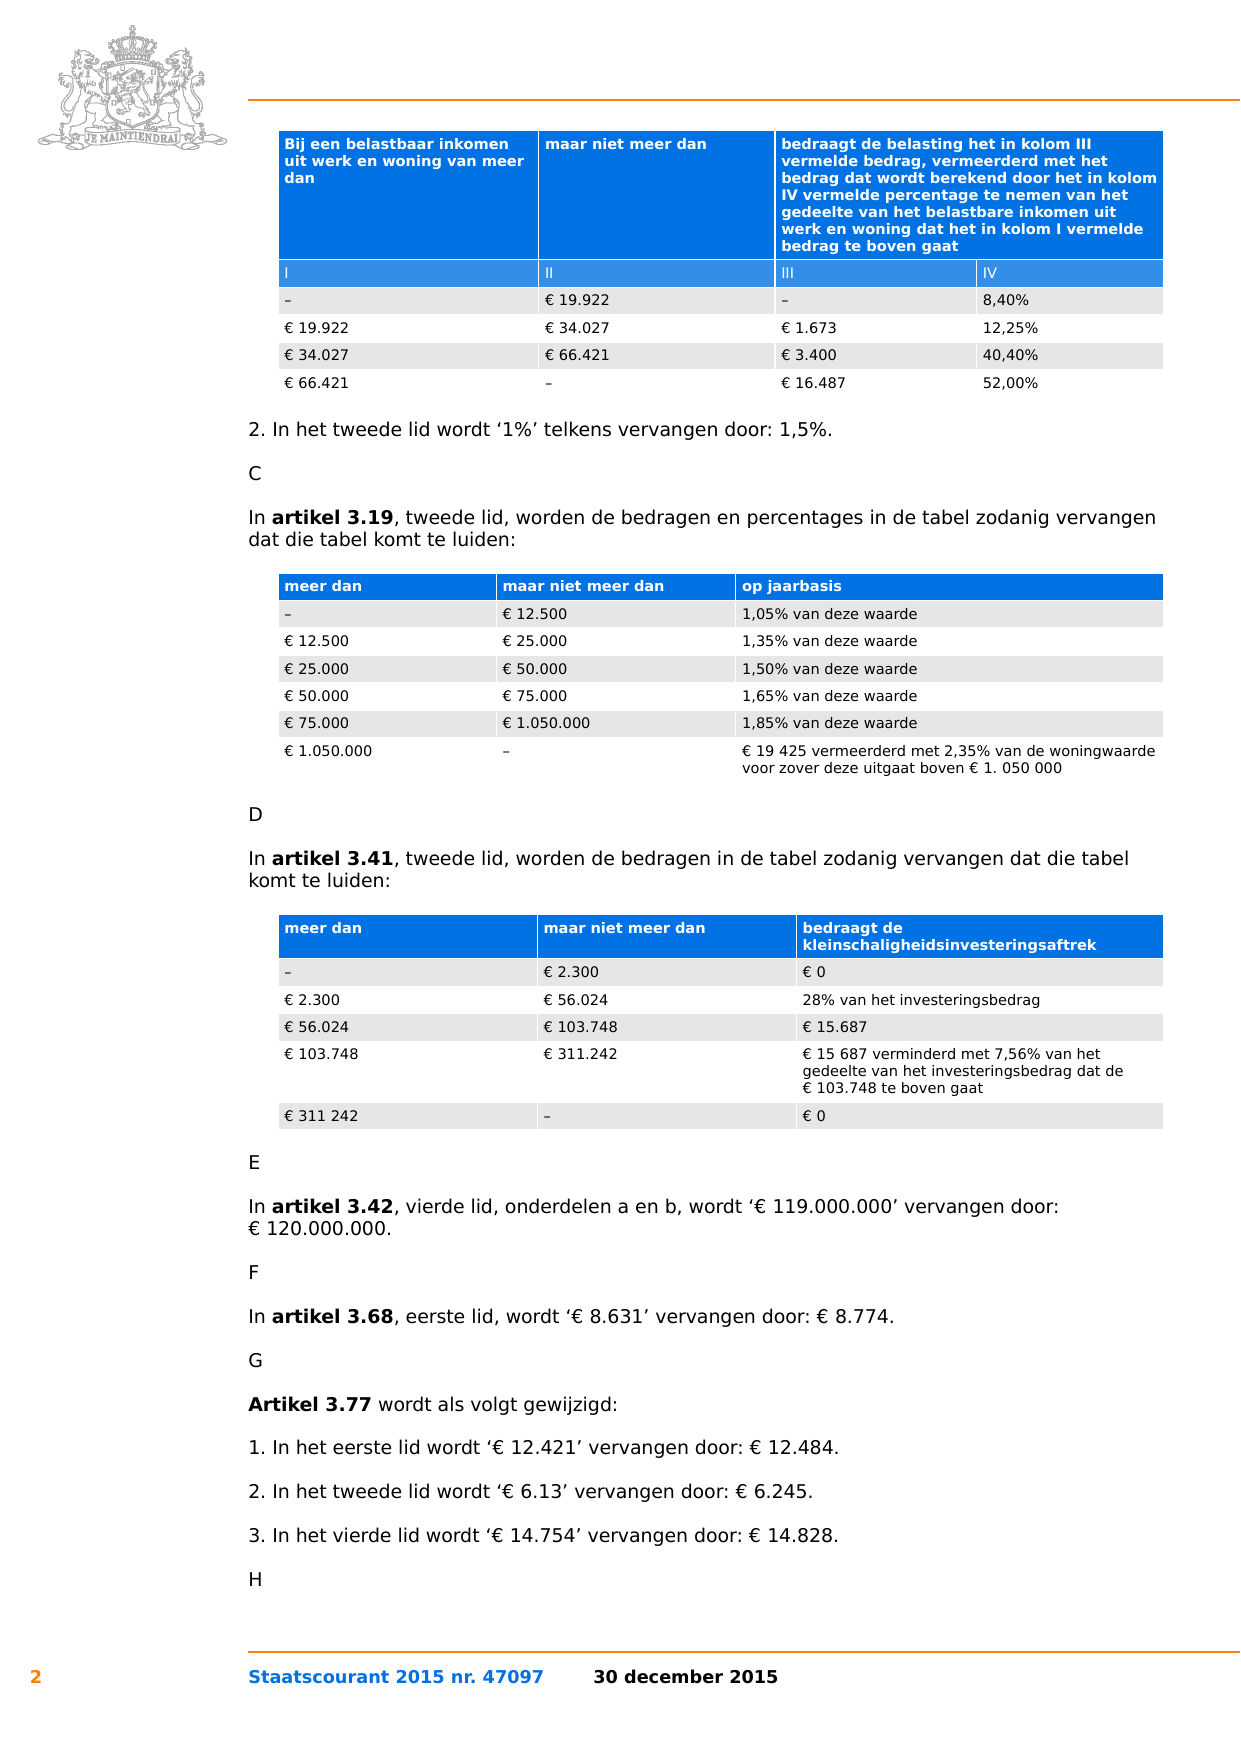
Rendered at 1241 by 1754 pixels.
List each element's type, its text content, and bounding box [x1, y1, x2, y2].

table_cell € 2.300 [279, 987, 537, 1013]
table_cell 1,05% van deze waarde [736, 601, 1163, 627]
table_header maar niet meer dan [539, 131, 774, 259]
text 2. In het tweede lid wordt ‘€ 6.13’ vervangen door: € 6.245. [248, 1481, 1163, 1503]
table_cell € 19.922 [279, 315, 538, 341]
table_header meer dan [279, 915, 537, 958]
table_cell 52,00% [977, 370, 1163, 396]
table_cell € 16.487 [776, 370, 976, 396]
table_cell € 56.024 [279, 1014, 537, 1041]
table_cell € 3.400 [776, 343, 976, 369]
table_header maar niet meer dan [497, 574, 735, 600]
table_cell 1,65% van deze waarde [736, 683, 1163, 709]
table_cell € 50.000 [279, 683, 496, 709]
table_cell 8,40% [977, 288, 1163, 314]
table_cell € 15 687 verminderd met 7,56% van het gedeelte van het investeringsbedrag dat de € 103.748 te boven gaat [797, 1042, 1163, 1102]
table_cell € 34.027 [539, 315, 774, 341]
table_cell – [776, 288, 976, 314]
table_header bedraagt de kleinschaligheidsinvesteringsaftrek [797, 915, 1163, 958]
text Artikel 3.77 wordt als volgt gewijzigd: [248, 1393, 1163, 1415]
table_cell € 1.050.000 [279, 738, 496, 781]
table_cell € 66.421 [279, 370, 538, 396]
table_cell € 66.421 [539, 343, 774, 369]
text In artikel 3.41, tweede lid, worden de bedragen in de tabel zodanig vervangen dat die tabel komt te luiden: [248, 848, 1163, 892]
table_cell – [279, 288, 538, 314]
table_cell € 75.000 [279, 711, 496, 737]
table_header Bij een belastbaar inkomen uit werk en woning van meer dan [279, 131, 538, 259]
table_cell € 0 [797, 959, 1163, 986]
table_cell – [279, 601, 496, 627]
text 1. In het eerste lid wordt ‘€ 12.421’ vervangen door: € 12.484. [248, 1437, 1163, 1459]
table_cell € 25.000 [279, 656, 496, 682]
table_cell € 50.000 [497, 656, 735, 682]
table_cell € 19.922 [539, 288, 774, 314]
text F [248, 1262, 1163, 1284]
table_header maar niet meer dan [538, 915, 796, 958]
table_cell 12,25% [977, 315, 1163, 341]
text H [248, 1569, 1163, 1591]
table_cell € 311.242 [538, 1042, 796, 1102]
table_cell € 34.027 [279, 343, 538, 369]
table_cell € 311 242 [279, 1103, 537, 1129]
text In artikel 3.42, vierde lid, onderdelen a en b, wordt ‘€ 119.000.000’ vervangen door: € 120.000.000. [248, 1196, 1163, 1240]
table_cell III [776, 260, 976, 287]
text C [248, 463, 1163, 485]
table_cell € 75.000 [497, 683, 735, 709]
table_cell € 103.748 [538, 1014, 796, 1041]
table_cell € 2.300 [538, 959, 796, 986]
table_header bedraagt de belasting het in kolom III vermelde bedrag, vermeerderd met het bedrag dat wordt berekend door het in kolom IV vermelde percentage te nemen van het gedeelte van het belastbare inkomen uit werk en woning dat het in kolom I vermelde bedrag te boven gaat [776, 131, 1163, 259]
table_cell – [538, 1103, 796, 1129]
picture [38, 25, 227, 150]
table_cell € 56.024 [538, 987, 796, 1013]
table_cell € 15.687 [797, 1014, 1163, 1041]
table_cell € 1.050.000 [497, 711, 735, 737]
text In artikel 3.19, tweede lid, worden de bedragen en percentages in de tabel zodanig vervangen dat die tabel komt te luiden: [248, 507, 1163, 551]
table_cell € 12.500 [279, 629, 496, 655]
table_cell 1,35% van deze waarde [736, 629, 1163, 655]
table_cell – [497, 738, 735, 781]
table_header meer dan [279, 574, 496, 600]
text D [248, 804, 1163, 826]
table_cell € 19 425 vermeerderd met 2,35% van de woningwaarde voor zover deze uitgaat boven € 1. 050 000 [736, 738, 1163, 781]
table_header op jaarbasis [736, 574, 1163, 600]
table_cell € 103.748 [279, 1042, 537, 1102]
table_cell € 1.673 [776, 315, 976, 341]
table_cell 40,40% [977, 343, 1163, 369]
table_cell € 12.500 [497, 601, 735, 627]
table_cell – [279, 959, 537, 986]
table_cell – [539, 370, 774, 396]
table_cell € 0 [797, 1103, 1163, 1129]
text 3. In het vierde lid wordt ‘€ 14.754’ vervangen door: € 14.828. [248, 1525, 1163, 1547]
text E [248, 1152, 1163, 1174]
table_cell 1,50% van deze waarde [736, 656, 1163, 682]
text 2. In het tweede lid wordt ‘1%’ telkens vervangen door: 1,5%. [248, 419, 1163, 441]
table_cell II [539, 260, 774, 287]
table_cell I [279, 260, 538, 287]
table_cell IV [977, 260, 1163, 287]
table_cell 1,85% van deze waarde [736, 711, 1163, 737]
table_cell 28% van het investeringsbedrag [797, 987, 1163, 1013]
text In artikel 3.68, eerste lid, wordt ‘€ 8.631’ vervangen door: € 8.774. [248, 1306, 1163, 1328]
table_cell € 25.000 [497, 629, 735, 655]
text G [248, 1349, 1163, 1372]
